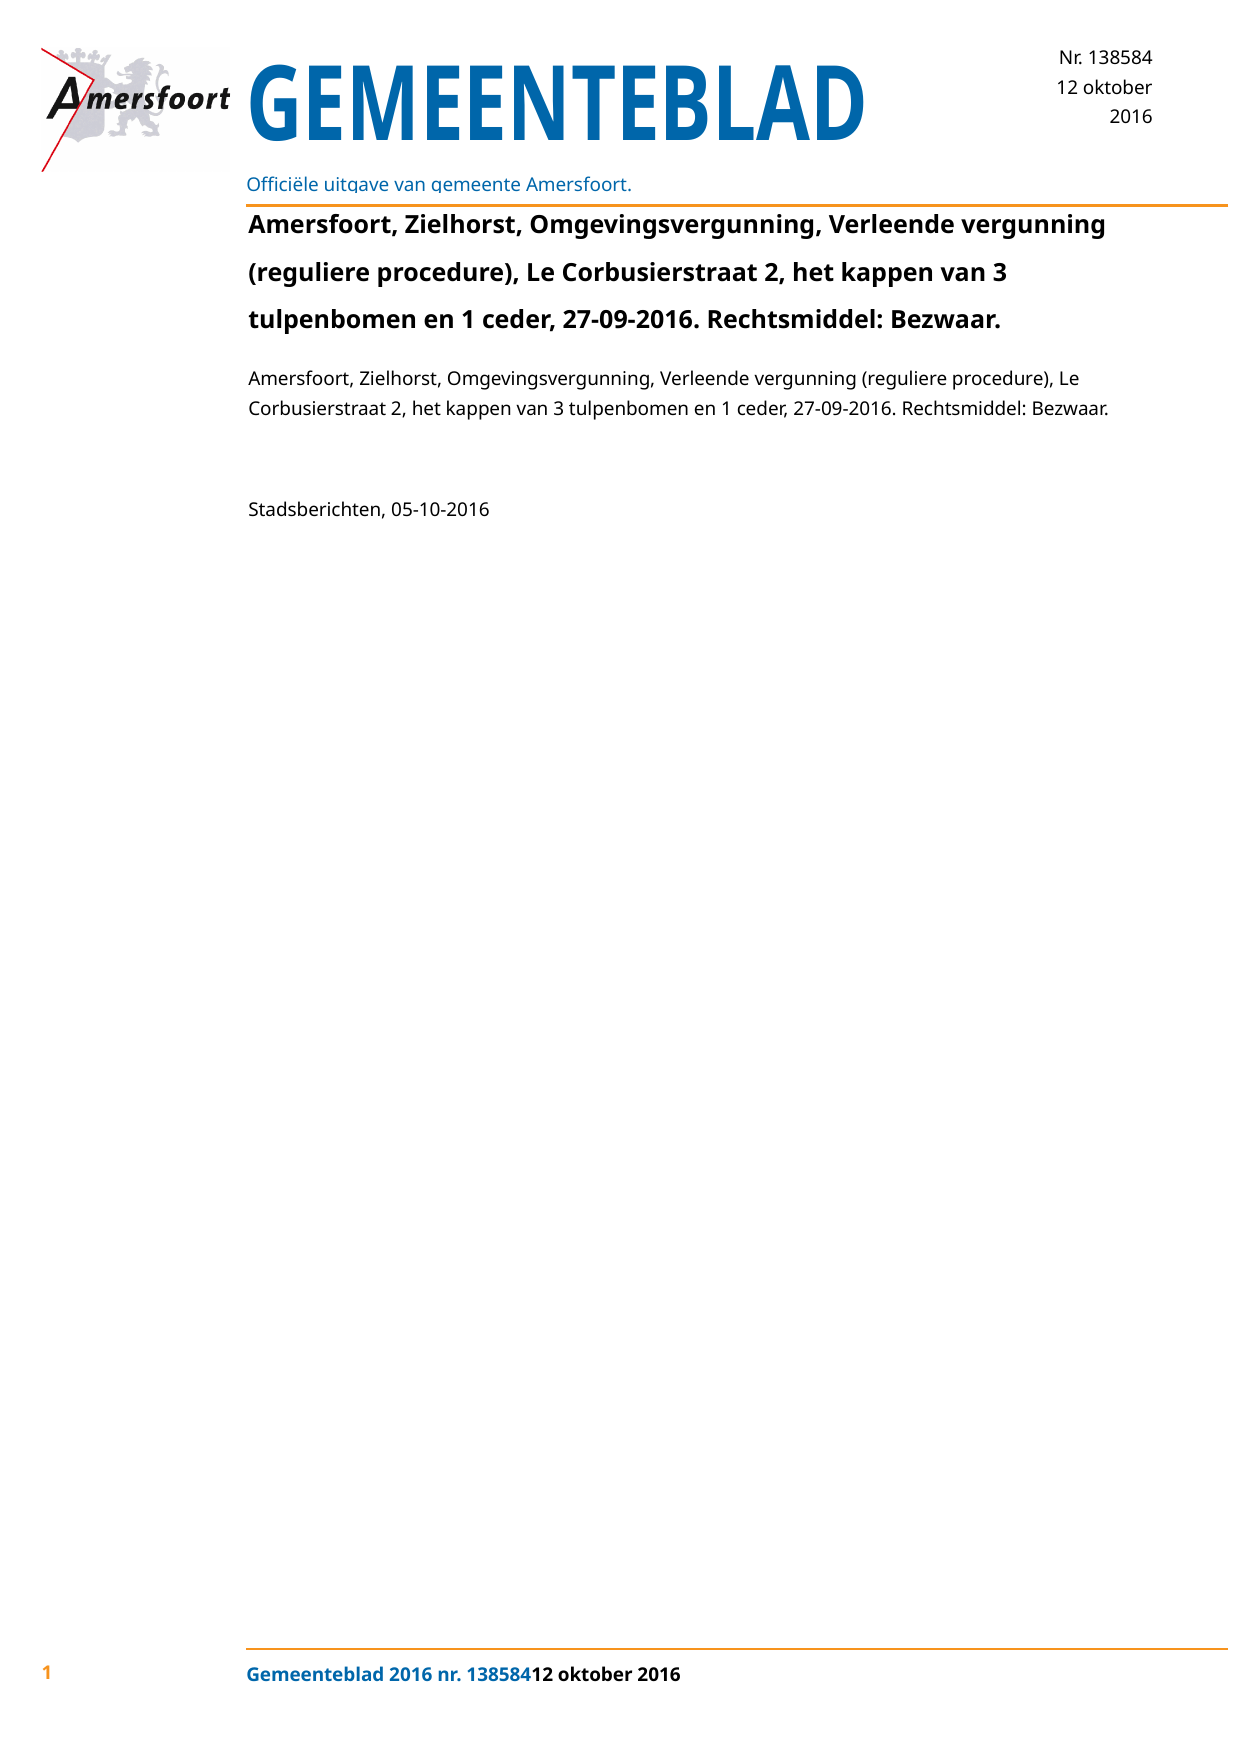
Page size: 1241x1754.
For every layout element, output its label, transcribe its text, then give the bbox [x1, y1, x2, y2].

text Amersfoort, Zielhorst, Omgevingsvergunning, Verleende vergunning (reguliere procedure), Le Corbusierstraat 2, het kappen van 3 tulpenbomen en 1 ceder, 27-09-2016. Rechtsmiddel: Bezwaar. [248, 366, 1152, 421]
text Stadsberichten, 05-10-2016 [248, 496, 1152, 522]
picture [41, 47, 231, 172]
text Amersfoort, Zielhorst, Omgevingsvergunning, Verleende vergunning (reguliere procedure), Le Corbusierstraat 2, het kappen van 3 tulpenbomen en 1 ceder, 27-09-2016. Rechtsmiddel: Bezwaar. [248, 207, 1152, 336]
